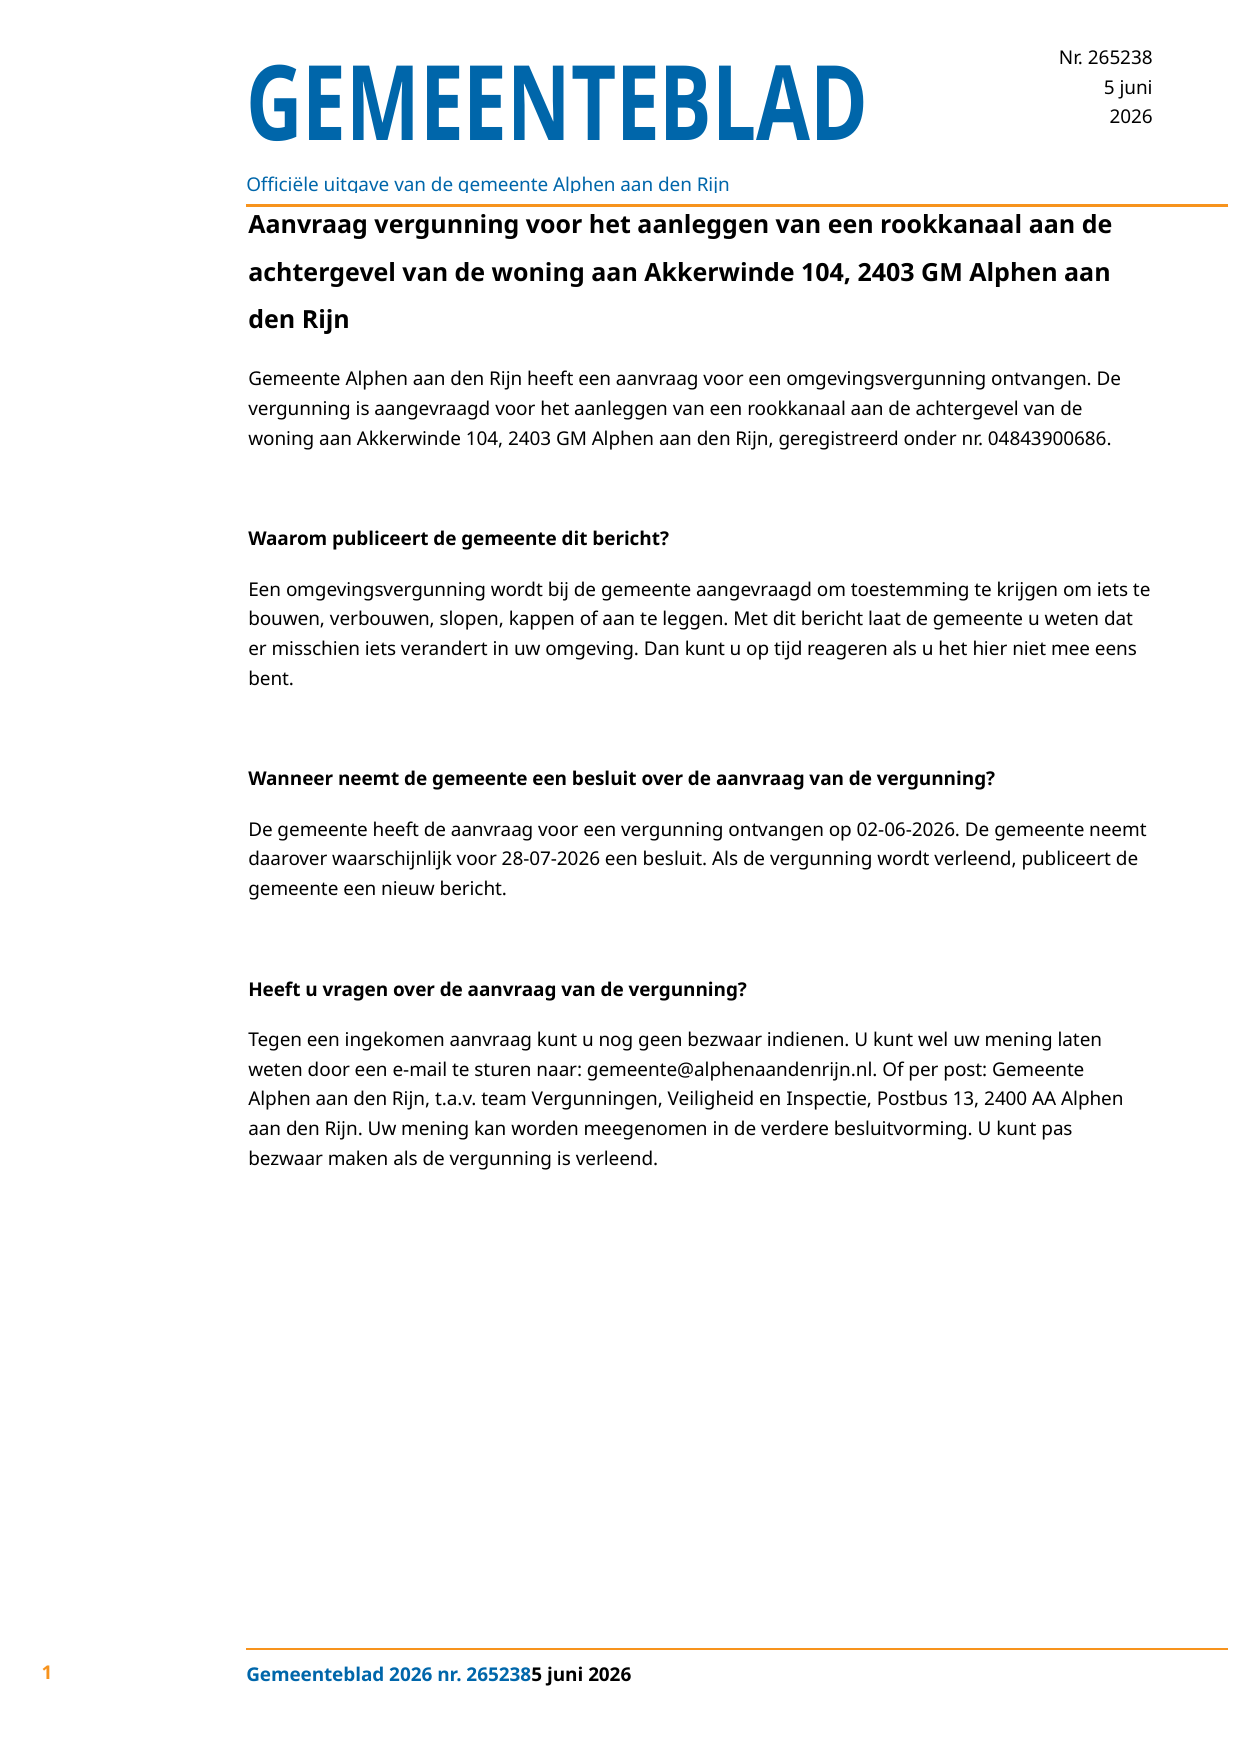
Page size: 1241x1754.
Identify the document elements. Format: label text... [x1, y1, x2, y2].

text Gemeente Alphen aan den Rijn heeft een aanvraag voor een omgevingsvergunning ontvangen. De vergunning is aangevraagd voor het aanleggen van een rookkanaal aan de achtergevel van de woning aan Akkerwinde 104, 2403 GM Alphen aan den Rijn, geregistreerd onder nr. 04843900686. [248, 366, 1152, 450]
text Een omgevingsvergunning wordt bij de gemeente aangevraagd om toestemming te krijgen om iets te bouwen, verbouwen, slopen, kappen of aan te leggen. Met dit bericht laat de gemeente u weten dat er misschien iets verandert in uw omgeving. Dan kunt u op tijd reageren als u het hier niet mee eens bent. [248, 576, 1152, 690]
text Aanvraag vergunning voor het aanleggen van een rookkanaal aan de achtergevel van de woning aan Akkerwinde 104, 2403 GM Alphen aan den Rijn [248, 207, 1152, 336]
text Wanneer neemt de gemeente een besluit over de aanvraag van de vergunning? [248, 766, 1152, 791]
text Heeft u vragen over de aanvraag van de vergunning? [248, 976, 1152, 1002]
text Waarom publiceert de gemeente dit bericht? [248, 526, 1152, 551]
text Tegen een ingekomen aanvraag kunt u nog geen bezwaar indienen. U kunt wel uw mening laten weten door een e-mail te sturen naar: gemeente@alphenaandenrijn.nl. Of per post: Gemeente Alphen aan den Rijn, t.a.v. team Vergunningen, Veiligheid en Inspectie, Postbus 13, 2400 AA Alphen aan den Rijn. Uw mening kan worden meegenomen in de verdere besluitvorming. U kunt pas bezwaar maken als de vergunning is verleend. [248, 1026, 1152, 1170]
text De gemeente heeft de aanvraag voor een vergunning ontvangen op 02-06-2026. De gemeente neemt daarover waarschijnlijk voor 28-07-2026 een besluit. Als de vergunning wordt verleend, publiceert de gemeente een nieuw bericht. [248, 816, 1152, 901]
picture [41, 47, 231, 172]
